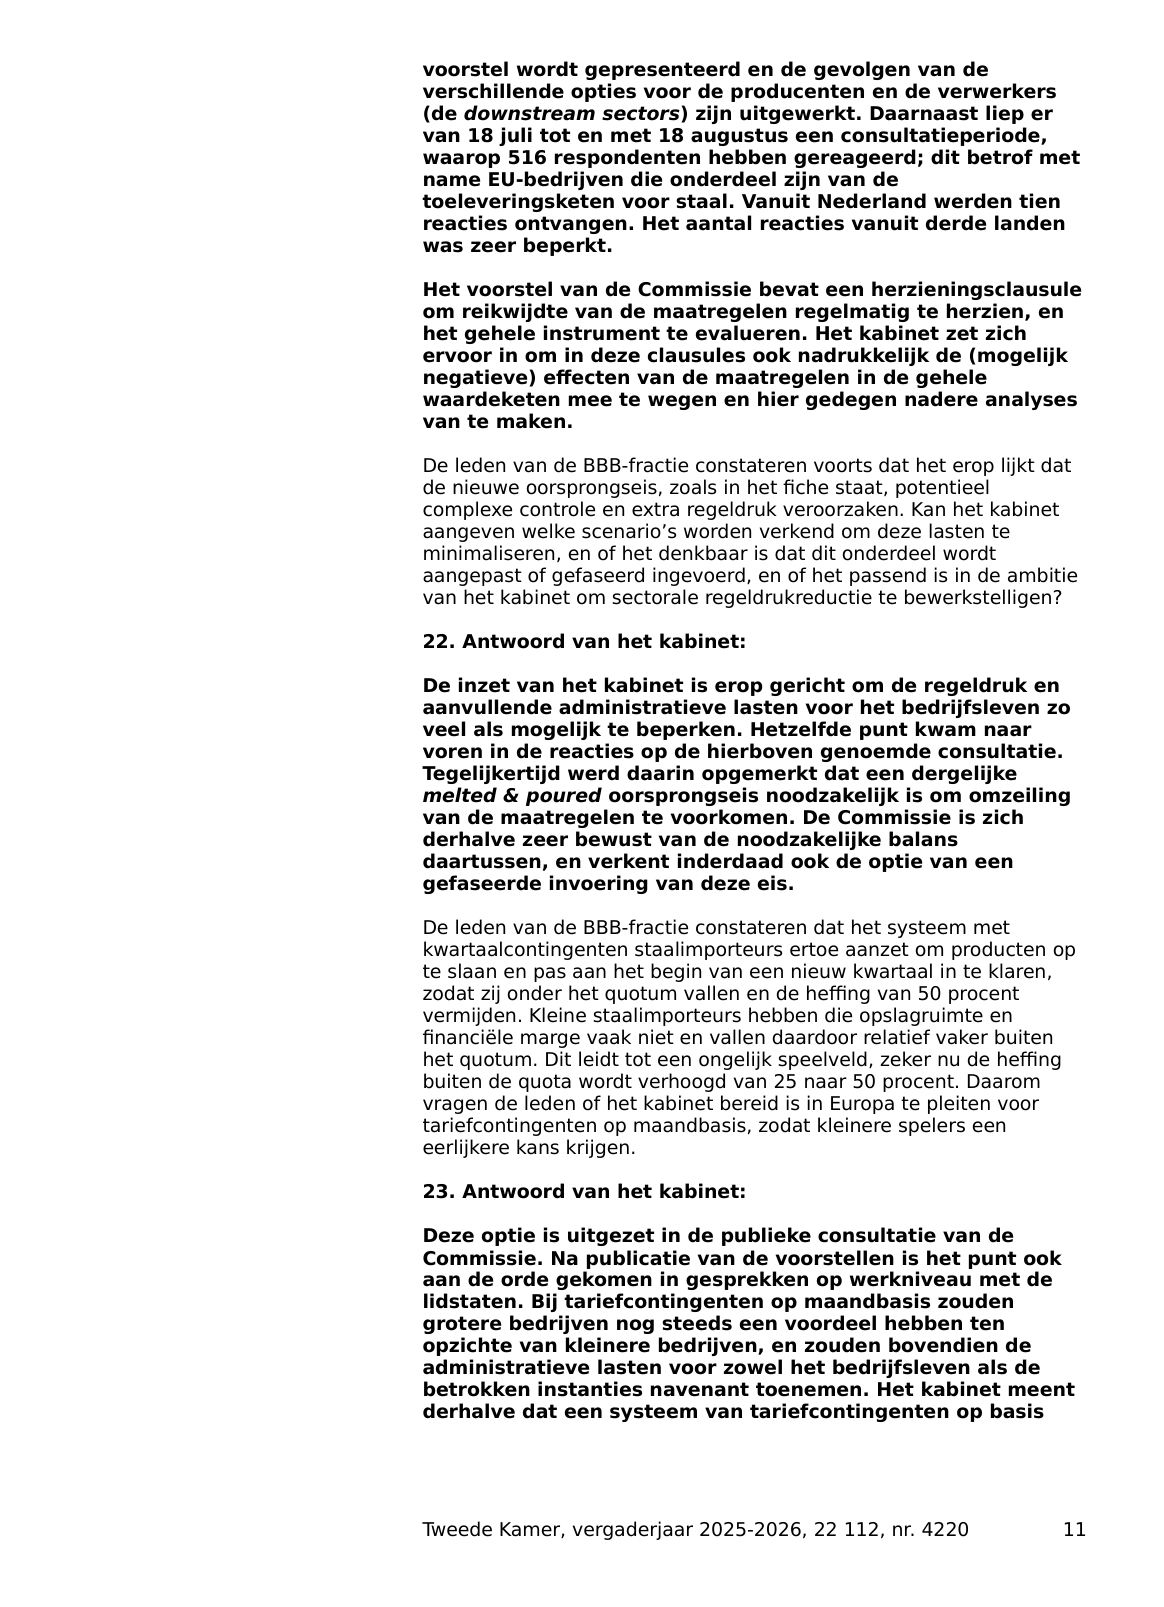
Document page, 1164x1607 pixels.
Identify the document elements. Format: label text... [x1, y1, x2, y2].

text Deze optie is uitgezet in de publieke consultatie van de Commissie. Na publicatie van de voorstellen is het punt ook aan de orde gekomen in gesprekken op werkniveau met de lidstaten. Bij tariefcontingenten op maandbasis zouden grotere bedrijven nog steeds een voordeel hebben ten opzichte van kleinere bedrijven, en zouden bovendien de administratieve lasten voor zowel het bedrijfsleven als de betrokken instanties navenant toenemen. Het kabinet meent derhalve dat een systeem van tariefcontingenten op basis [422, 1225, 1087, 1423]
text Het voorstel van de Commissie bevat een herzieningsclausule om reikwijdte van de maatregelen regelmatig te herzien, en het gehele instrument te evalueren. Het kabinet zet zich ervoor in om in deze clausules ook nadrukkelijk de (mogelijk negatieve) effecten van de maatregelen in de gehele waardeketen mee te wegen en hier gedegen nadere analyses van te maken. [422, 279, 1087, 433]
text De leden van de BBB-fractie constateren voorts dat het erop lijkt dat de nieuwe oorsprongseis, zoals in het fiche staat, potentieel complexe controle en extra regeldruk veroorzaken. Kan het kabinet aangeven welke scenario’s worden verkend om deze lasten te minimaliseren, en of het denkbaar is dat dit onderdeel wordt aangepast of gefaseerd ingevoerd, en of het passend is in de ambitie van het kabinet om sectorale regeldrukreductie te bewerkstelligen? [422, 455, 1087, 609]
text De leden van de BBB-fractie constateren dat het systeem met kwartaalcontingenten staalimporteurs ertoe aanzet om producten op te slaan en pas aan het begin van een nieuw kwartaal in te klaren, zodat zij onder het quotum vallen en de heffing van 50 procent vermijden. Kleine staalimporteurs hebben die opslagruimte en financiële marge vaak niet en vallen daardoor relatief vaker buiten het quotum. Dit leidt tot een ongelijk speelveld, zeker nu de heffing buiten de quota wordt verhoogd van 25 naar 50 procent. Daarom vragen de leden of het kabinet bereid is in Europa te pleiten voor tariefcontingenten op maandbasis, zodat kleinere spelers een eerlijkere kans krijgen. [422, 917, 1087, 1159]
text De inzet van het kabinet is erop gericht om de regeldruk en aanvullende administratieve lasten voor het bedrijfsleven zo veel als mogelijk te beperken. Hetzelfde punt kwam naar voren in de reacties op de hierboven genoemde consultatie. Tegelijkertijd werd daarin opgemerkt dat een dergelijke melted & poured oorsprongseis noodzakelijk is om omzeiling van de maatregelen te voorkomen. De Commissie is zich derhalve zeer bewust van de noodzakelijke balans daartussen, en verkent inderdaad ook de optie van een gefaseerde invoering van deze eis. [422, 675, 1087, 895]
subtitle 23. Antwoord van het kabinet: [422, 1181, 1087, 1203]
text voorstel wordt gepresenteerd en de gevolgen van de verschillende opties voor de producenten en de verwerkers (de downstream sectors) zijn uitgewerkt. Daarnaast liep er van 18 juli tot en met 18 augustus een consultatieperiode, waarop 516 respondenten hebben gereageerd; dit betrof met name EU-bedrijven die onderdeel zijn van de toeleveringsketen voor staal. Vanuit Nederland werden tien reacties ontvangen. Het aantal reacties vanuit derde landen was zeer beperkt. [422, 59, 1087, 257]
subtitle 22. Antwoord van het kabinet: [422, 631, 1087, 653]
